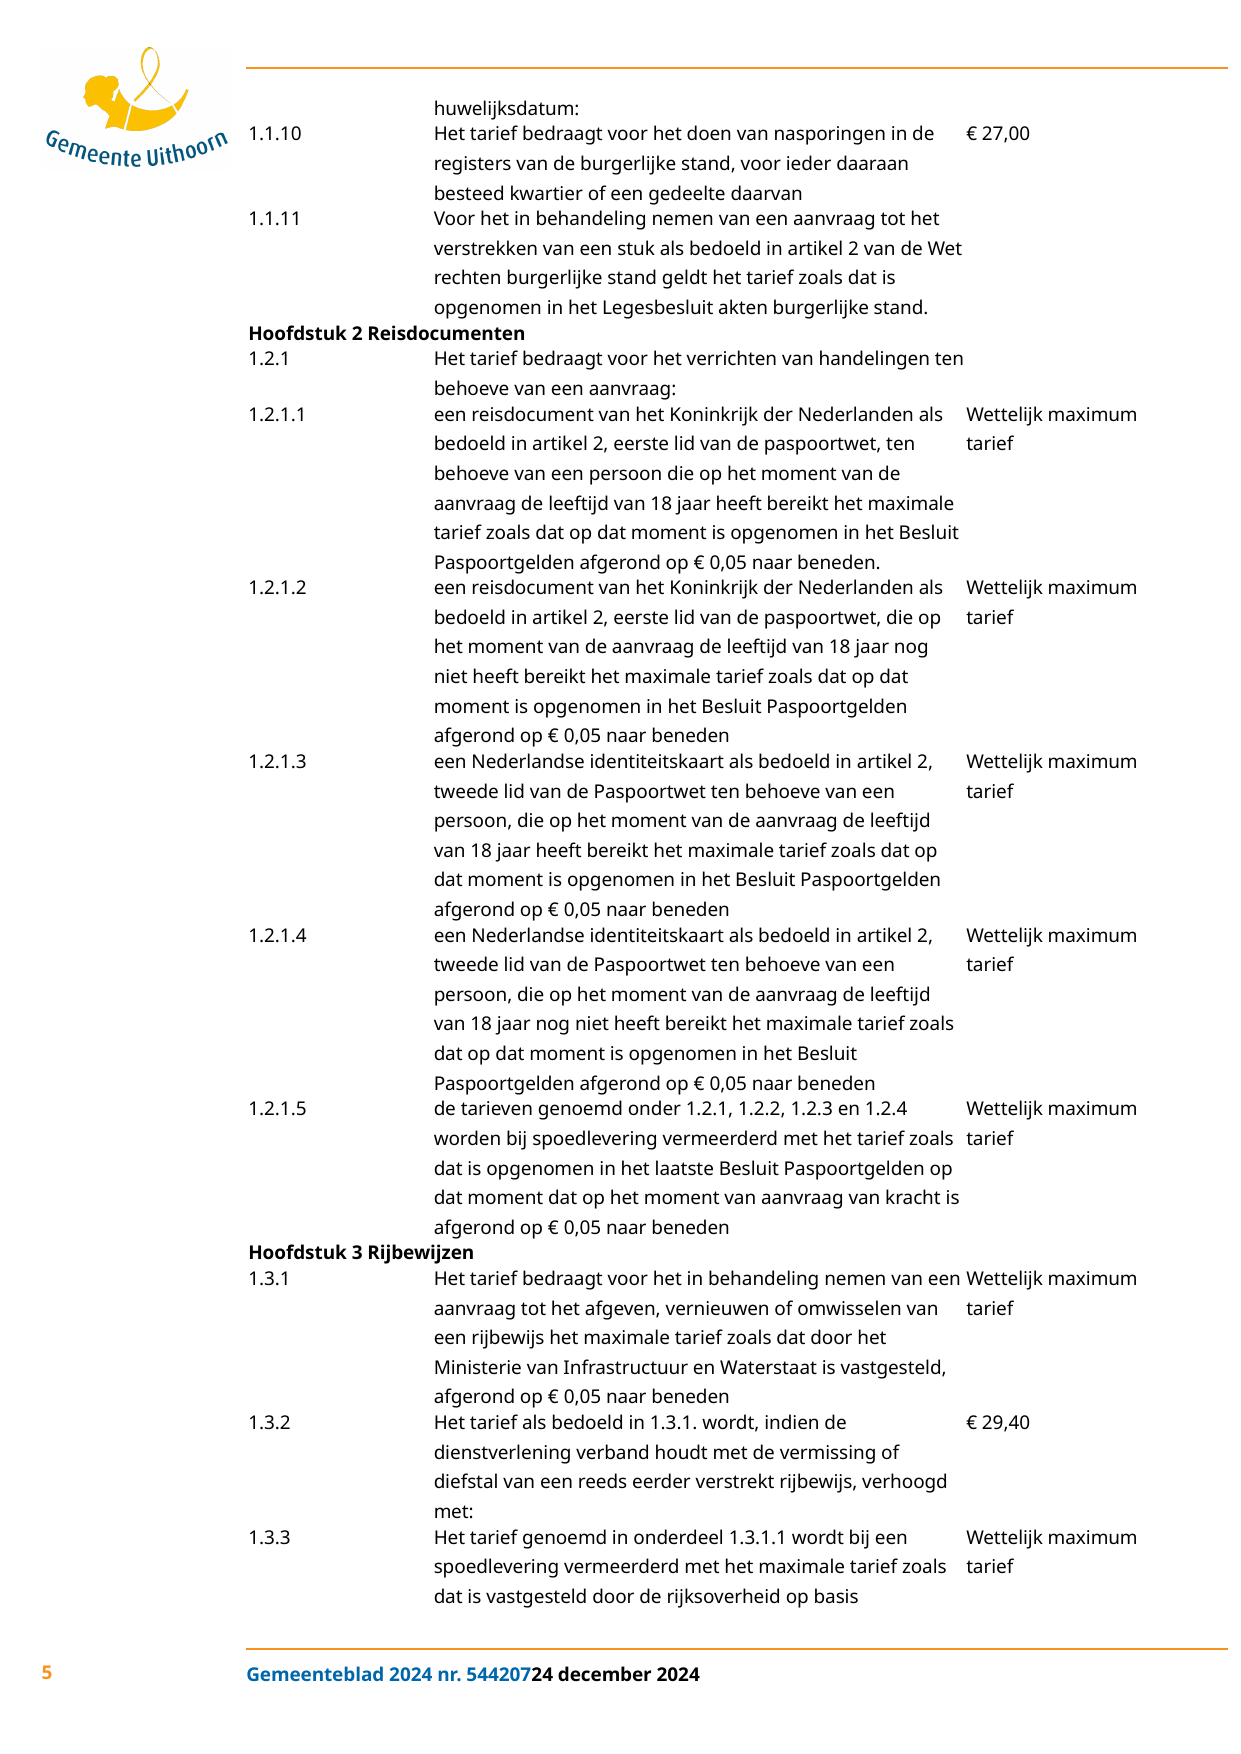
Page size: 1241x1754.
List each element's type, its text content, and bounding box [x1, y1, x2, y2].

table_cell Hoofdstuk 2 Reisdocumenten [248, 320, 966, 346]
table_cell 1.2.1.4 [248, 922, 433, 1096]
table_cell Het tarief bedraagt voor het verrichten van handelingen ten behoeve van een aanvraag: [434, 346, 966, 401]
table_cell [966, 320, 1152, 346]
table_cell [248, 95, 433, 121]
table_cell Het tarief bedraagt voor het doen van nasporingen in de registers van de burgerlijke stand, voor ieder daaraan besteed kwartier of een gedeelte daarvan [434, 121, 966, 205]
table_cell 1.2.1.2 [248, 575, 433, 748]
table_cell de tarieven genoemd onder 1.2.1, 1.2.2, 1.2.3 en 1.2.4 worden bij spoedlevering vermeerderd met het tarief zoals dat is opgenomen in het laatste Besluit Paspoortgelden op dat moment dat op het moment van aanvraag van kracht is afgerond op € 0,05 naar beneden [434, 1096, 966, 1239]
table_cell [966, 95, 1152, 121]
table_cell 1.2.1 [248, 346, 433, 401]
table_cell Wettelijk maximum tarief [966, 922, 1152, 1096]
table_cell Het tarief als bedoeld in 1.3.1. wordt, indien de dienstverlening verband houdt met de vermissing of diefstal van een reeds eerder verstrekt rijbewijs, verhoogd met: [434, 1409, 966, 1524]
table_cell een Nederlandse identiteitskaart als bedoeld in artikel 2, tweede lid van de Paspoortwet ten behoeve van een persoon, die op het moment van de aanvraag de leeftijd van 18 jaar nog niet heeft bereikt het maximale tarief zoals dat op dat moment is opgenomen in het Besluit Paspoortgelden afgerond op € 0,05 naar beneden [434, 922, 966, 1096]
table_cell Het tarief genoemd in onderdeel 1.3.1.1 wordt bij een spoedlevering vermeerderd met het maximale tarief zoals dat is vastgesteld door de rijksoverheid op basis [434, 1524, 966, 1609]
table_cell 1.1.11 [248, 205, 433, 320]
table_cell 1.3.1 [248, 1265, 433, 1409]
table_cell een reisdocument van het Koninkrijk der Nederlanden als bedoeld in artikel 2, eerste lid van de paspoortwet, die op het moment van de aanvraag de leeftijd van 18 jaar nog niet heeft bereikt het maximale tarief zoals dat op dat moment is opgenomen in het Besluit Paspoortgelden afgerond op € 0,05 naar beneden [434, 575, 966, 748]
table_cell 1.2.1.5 [248, 1096, 433, 1239]
table_cell [966, 205, 1152, 320]
table_cell 1.2.1.1 [248, 401, 433, 574]
table_cell Wettelijk maximum tarief [966, 575, 1152, 748]
table_cell Wettelijk maximum tarief [966, 748, 1152, 922]
table_cell 1.3.2 [248, 1409, 433, 1524]
table_cell Wettelijk maximum tarief [966, 1524, 1152, 1609]
table_cell [966, 346, 1152, 401]
table_cell [966, 1240, 1152, 1265]
table_cell huwelijksdatum: [434, 95, 966, 121]
table_cell € 29,40 [966, 1409, 1152, 1524]
table_cell 1.2.1.3 [248, 748, 433, 922]
table_cell 1.1.10 [248, 121, 433, 205]
table_cell Het tarief bedraagt voor het in behandeling nemen van een aanvraag tot het afgeven, vernieuwen of omwisselen van een rijbewijs het maximale tarief zoals dat door het Ministerie van Infrastructuur en Waterstaat is vastgesteld, afgerond op € 0,05 naar beneden [434, 1265, 966, 1409]
table_cell een reisdocument van het Koninkrijk der Nederlanden als bedoeld in artikel 2, eerste lid van de paspoortwet, ten behoeve van een persoon die op het moment van de aanvraag de leeftijd van 18 jaar heeft bereikt het maximale tarief zoals dat op dat moment is opgenomen in het Besluit Paspoortgelden afgerond op € 0,05 naar beneden. [434, 401, 966, 574]
table_cell € 27,00 [966, 121, 1152, 205]
table_cell Voor het in behandeling nemen van een aanvraag tot het verstrekken van een stuk als bedoeld in artikel 2 van de Wet rechten burgerlijke stand geldt het tarief zoals dat is opgenomen in het Legesbesluit akten burgerlijke stand. [434, 205, 966, 320]
table_cell Wettelijk maximum tarief [966, 401, 1152, 574]
table_cell Wettelijk maximum tarief [966, 1096, 1152, 1239]
picture [41, 47, 231, 172]
table_cell Hoofdstuk 3 Rijbewijzen [248, 1240, 966, 1265]
table_cell Wettelijk maximum tarief [966, 1265, 1152, 1409]
table_cell 1.3.3 [248, 1524, 433, 1609]
table_cell een Nederlandse identiteitskaart als bedoeld in artikel 2, tweede lid van de Paspoortwet ten behoeve van een persoon, die op het moment van de aanvraag de leeftijd van 18 jaar heeft bereikt het maximale tarief zoals dat op dat moment is opgenomen in het Besluit Paspoortgelden afgerond op € 0,05 naar beneden [434, 748, 966, 922]
